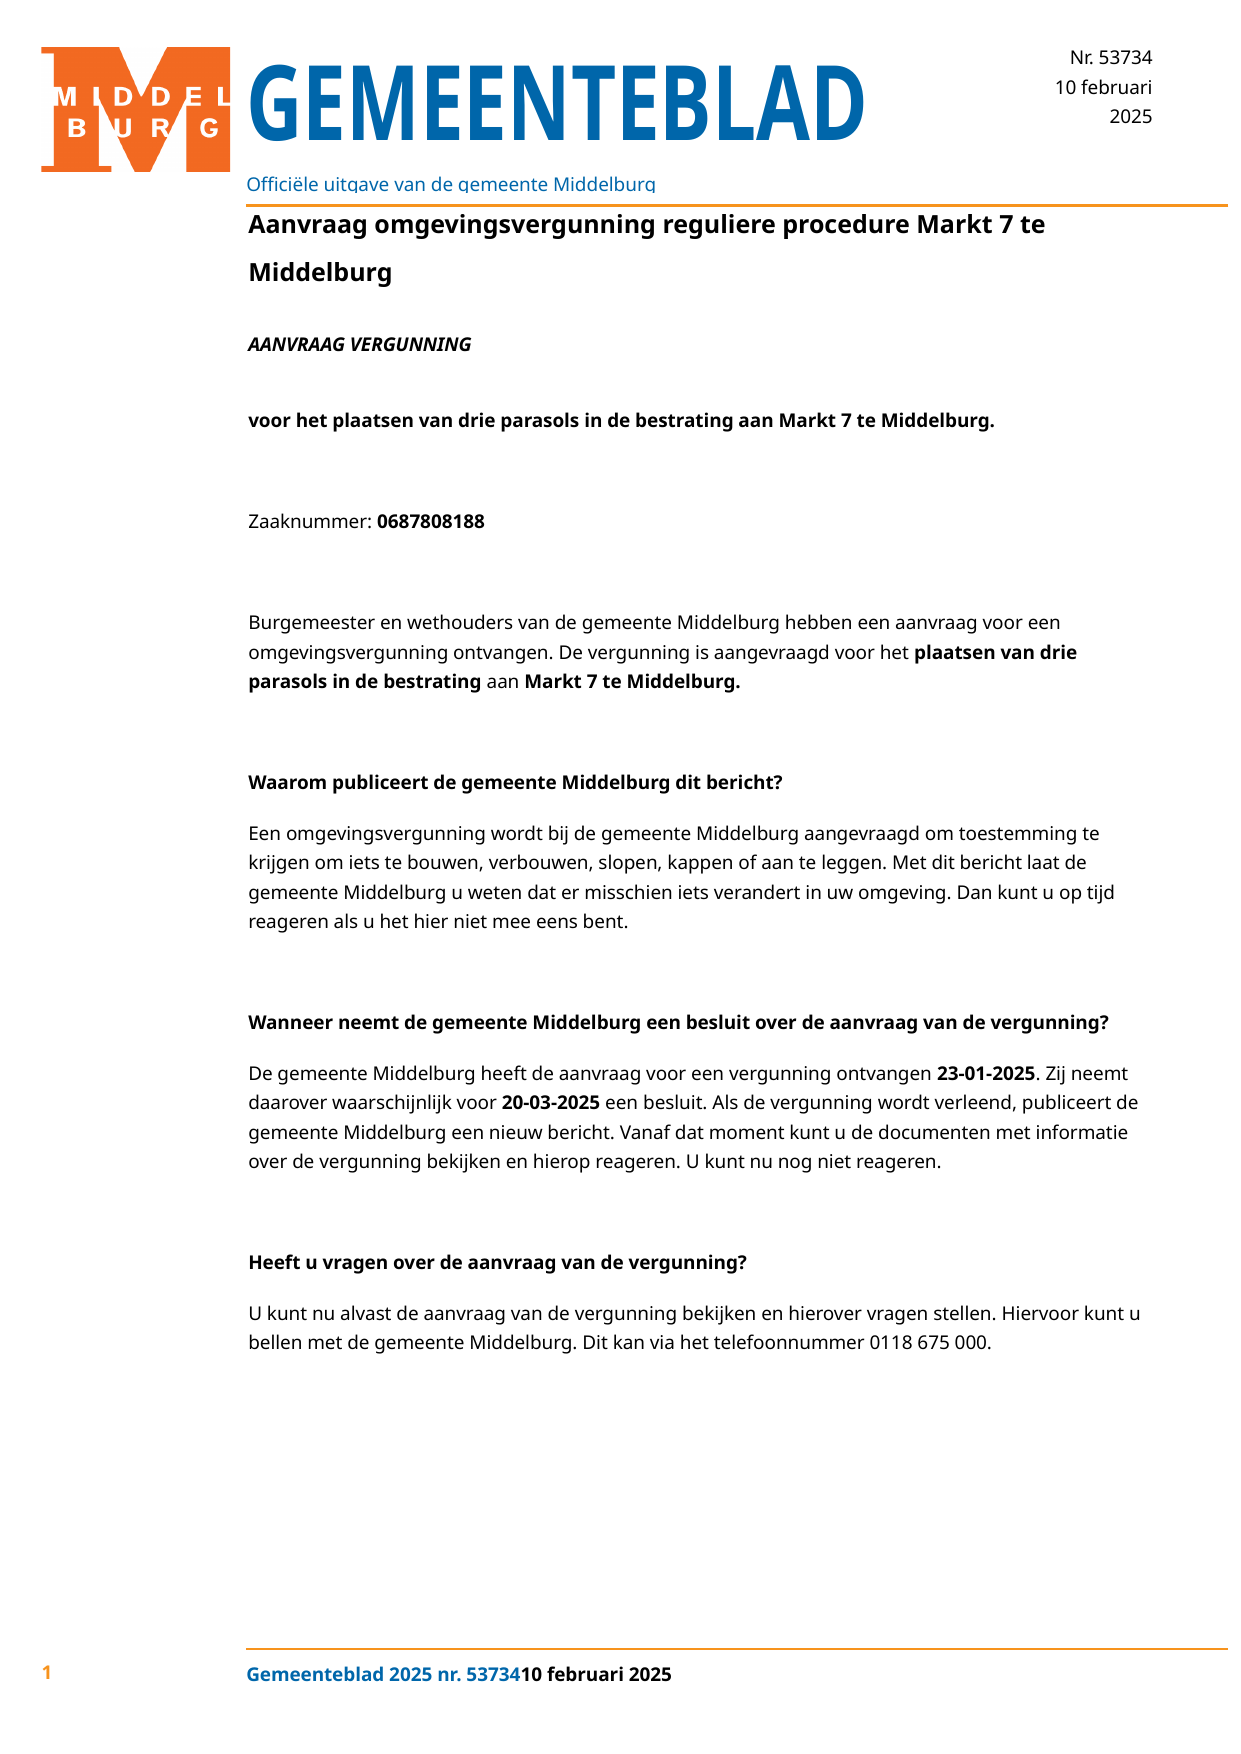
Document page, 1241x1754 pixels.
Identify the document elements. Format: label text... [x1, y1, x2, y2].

text Heeft u vragen over de aanvraag van de vergunning? [248, 1249, 1152, 1275]
text Aanvraag omgevingsvergunning reguliere procedure Markt 7 te Middelburg [248, 207, 1152, 288]
text De gemeente Middelburg heeft de aanvraag voor een vergunning ontvangen 23-01-2025. Zij neemt daarover waarschijnlijk voor 20-03-2025 een besluit. Als de vergunning wordt verleend, publiceert de gemeente Middelburg een nieuw bericht. Vanaf dat moment kunt u de documenten met informatie over de vergunning bekijken en hierop reageren. U kunt nu nog niet reageren. [248, 1060, 1152, 1174]
picture [41, 47, 231, 172]
text Zaaknummer: 0687808188 [248, 508, 1152, 534]
text Wanneer neemt de gemeente Middelburg een besluit over de aanvraag van de vergunning? [248, 1009, 1152, 1035]
text U kunt nu alvast de aanvraag van de vergunning bekijken en hierover vragen stellen. Hiervoor kunt u bellen met de gemeente Middelburg. Dit kan via het telefoonnummer 0118 675 000. [248, 1300, 1152, 1355]
text AANVRAAG VERGUNNING [248, 331, 1152, 357]
text Burgemeester en wethouders van de gemeente Middelburg hebben een aanvraag voor een omgevingsvergunning ontvangen. De vergunning is aangevraagd voor het plaatsen van drie parasols in de bestrating aan Markt 7 te Middelburg. [248, 609, 1152, 694]
text Een omgevingsvergunning wordt bij de gemeente Middelburg aangevraagd om toestemming te krijgen om iets te bouwen, verbouwen, slopen, kappen of aan te leggen. Met dit bericht laat de gemeente Middelburg u weten dat er misschien iets verandert in uw omgeving. Dan kunt u op tijd reageren als u het hier niet mee eens bent. [248, 820, 1152, 934]
text Waarom publiceert de gemeente Middelburg dit bericht? [248, 769, 1152, 795]
text voor het plaatsen van drie parasols in de bestrating aan Markt 7 te Middelburg. [248, 408, 1152, 433]
